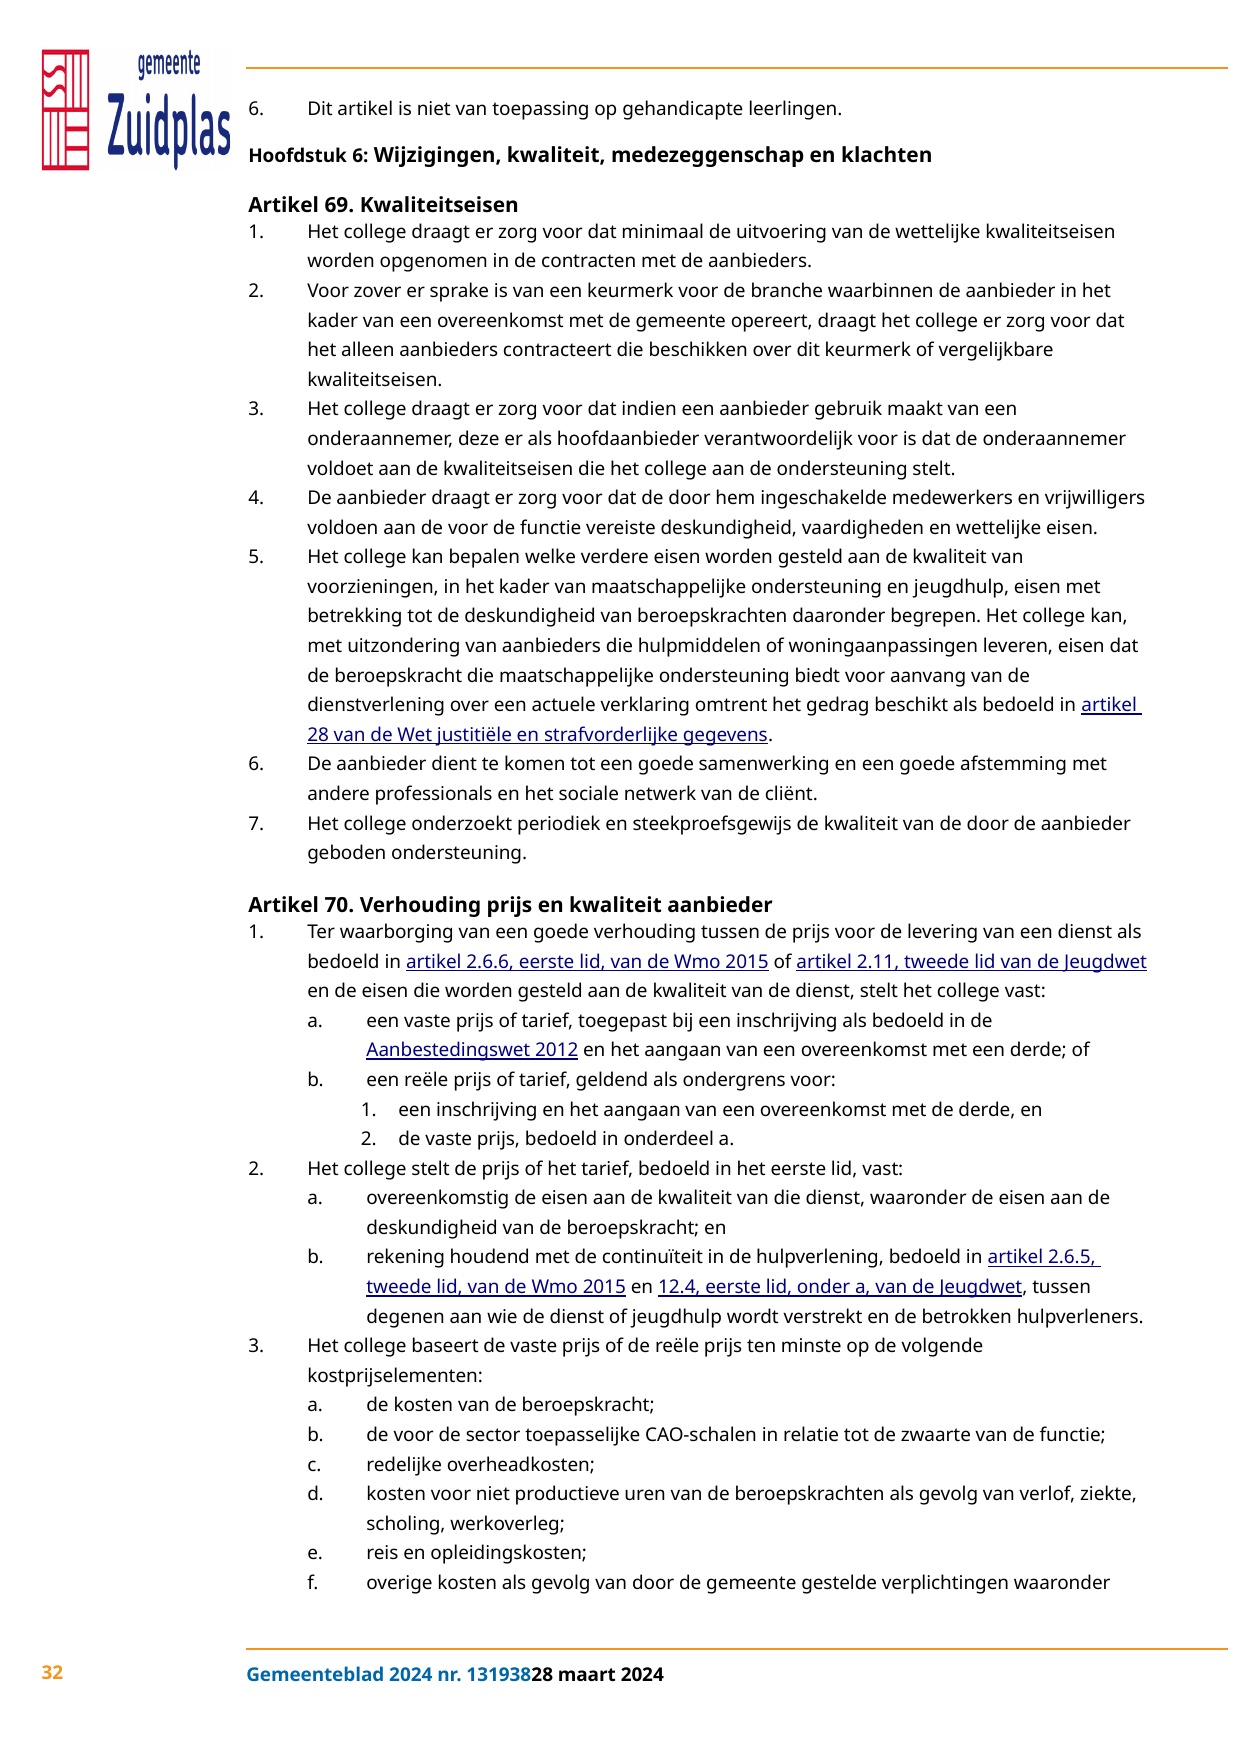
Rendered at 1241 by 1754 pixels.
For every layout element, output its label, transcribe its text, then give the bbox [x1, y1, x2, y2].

list Het college baseert de vaste prijs of de reële prijs ten minste op de volgende kostprijselementen: [248, 1332, 1152, 1388]
list reis en opleidingskosten; [307, 1539, 1152, 1565]
list overeenkomstig de eisen aan de kwaliteit van die dienst, waaronder de eisen aan de deskundigheid van de beroepskracht; en [307, 1184, 1152, 1240]
text Hoofdstuk 6: Wijzigingen, kwaliteit, medezeggenschap en klachten [248, 140, 1152, 169]
list een reële prijs of tarief, geldend als ondergrens voor: [307, 1066, 1152, 1092]
list de voor de sector toepasselijke CAO-schalen in relatie tot de zwaarte van de functie; [307, 1421, 1152, 1447]
list Het college draagt er zorg voor dat indien een aanbieder gebruik maakt van een onderaannemer, deze er als hoofdaanbieder verantwoordelijk voor is dat de onderaannemer voldoet aan de kwaliteitseisen die het college aan de ondersteuning stelt. [248, 396, 1152, 481]
list Het college onderzoekt periodiek en steekproefsgewijs de kwaliteit van de door de aanbieder geboden ondersteuning. [248, 810, 1152, 865]
list kosten voor niet productieve uren van de beroepskrachten als gevolg van verlof, ziekte, scholing, werkoverleg; [307, 1480, 1152, 1536]
list de kosten van de beroepskracht; [307, 1392, 1152, 1417]
list Het college stelt de prijs of het tarief, bedoeld in het eerste lid, vast: [248, 1155, 1152, 1181]
list overige kosten als gevolg van door de gemeente gestelde verplichtingen waaronder [307, 1569, 1152, 1595]
list een inschrijving en het aangaan van een overeenkomst met de derde, en [361, 1096, 1152, 1121]
list Dit artikel is niet van toepassing op gehandicapte leerlingen. [248, 95, 1152, 121]
text Artikel 69. Kwaliteitseisen [248, 190, 1152, 218]
picture [41, 47, 231, 172]
list De aanbieder dient te komen tot een goede samenwerking en een goede afstemming met andere professionals en het sociale netwerk van de cliënt. [248, 751, 1152, 806]
list rekening houdend met de continuïteit in de hulpverlening, bedoeld in artikel 2.6.5, tweede lid, van de Wmo 2015 en 12.4, eerste lid, onder a, van de Jeugdwet, tussen degenen aan wie de dienst of jeugdhulp wordt verstrekt en de betrokken hulpverleners. [307, 1244, 1152, 1328]
list redelijke overheadkosten; [307, 1451, 1152, 1476]
list een vaste prijs of tarief, toegepast bij een inschrijving als bedoeld in de Aanbestedingswet 2012 en het aangaan van een overeenkomst met een derde; of [307, 1007, 1152, 1062]
list De aanbieder draagt er zorg voor dat de door hem ingeschakelde medewerkers en vrijwilligers voldoen aan de voor de functie vereiste deskundigheid, vaardigheden en wettelijke eisen. [248, 484, 1152, 540]
list de vaste prijs, bedoeld in onderdeel a. [361, 1125, 1152, 1151]
list Ter waarborging van een goede verhouding tussen de prijs voor de levering van een dienst als bedoeld in artikel 2.6.6, eerste lid, van de Wmo 2015 of artikel 2.11, tweede lid van de Jeugdwet en de eisen die worden gesteld aan de kwaliteit van de dienst, stelt het college vast: [248, 918, 1152, 1003]
text Artikel 70. Verhouding prijs en kwaliteit aanbieder [248, 890, 1152, 918]
list Voor zover er sprake is van een keurmerk voor de branche waarbinnen de aanbieder in het kader van een overeenkomst met de gemeente opereert, draagt het college er zorg voor dat het alleen aanbieders contracteert die beschikken over dit keurmerk of vergelijkbare kwaliteitseisen. [248, 277, 1152, 392]
list Het college draagt er zorg voor dat minimaal de uitvoering van de wettelijke kwaliteitseisen worden opgenomen in de contracten met de aanbieders. [248, 218, 1152, 273]
list Het college kan bepalen welke verdere eisen worden gesteld aan de kwaliteit van voorzieningen, in het kader van maatschappelijke ondersteuning en jeugdhulp, eisen met betrekking tot de deskundigheid van beroepskrachten daaronder begrepen. Het college kan, met uitzondering van aanbieders die hulpmiddelen of woningaanpassingen leveren, eisen dat de beroepskracht die maatschappelijke ondersteuning biedt voor aanvang van de dienstverlening over een actuele verklaring omtrent het gedrag beschikt als bedoeld in artikel 28 van de Wet justitiële en strafvorderlijke gegevens. [248, 543, 1152, 747]
